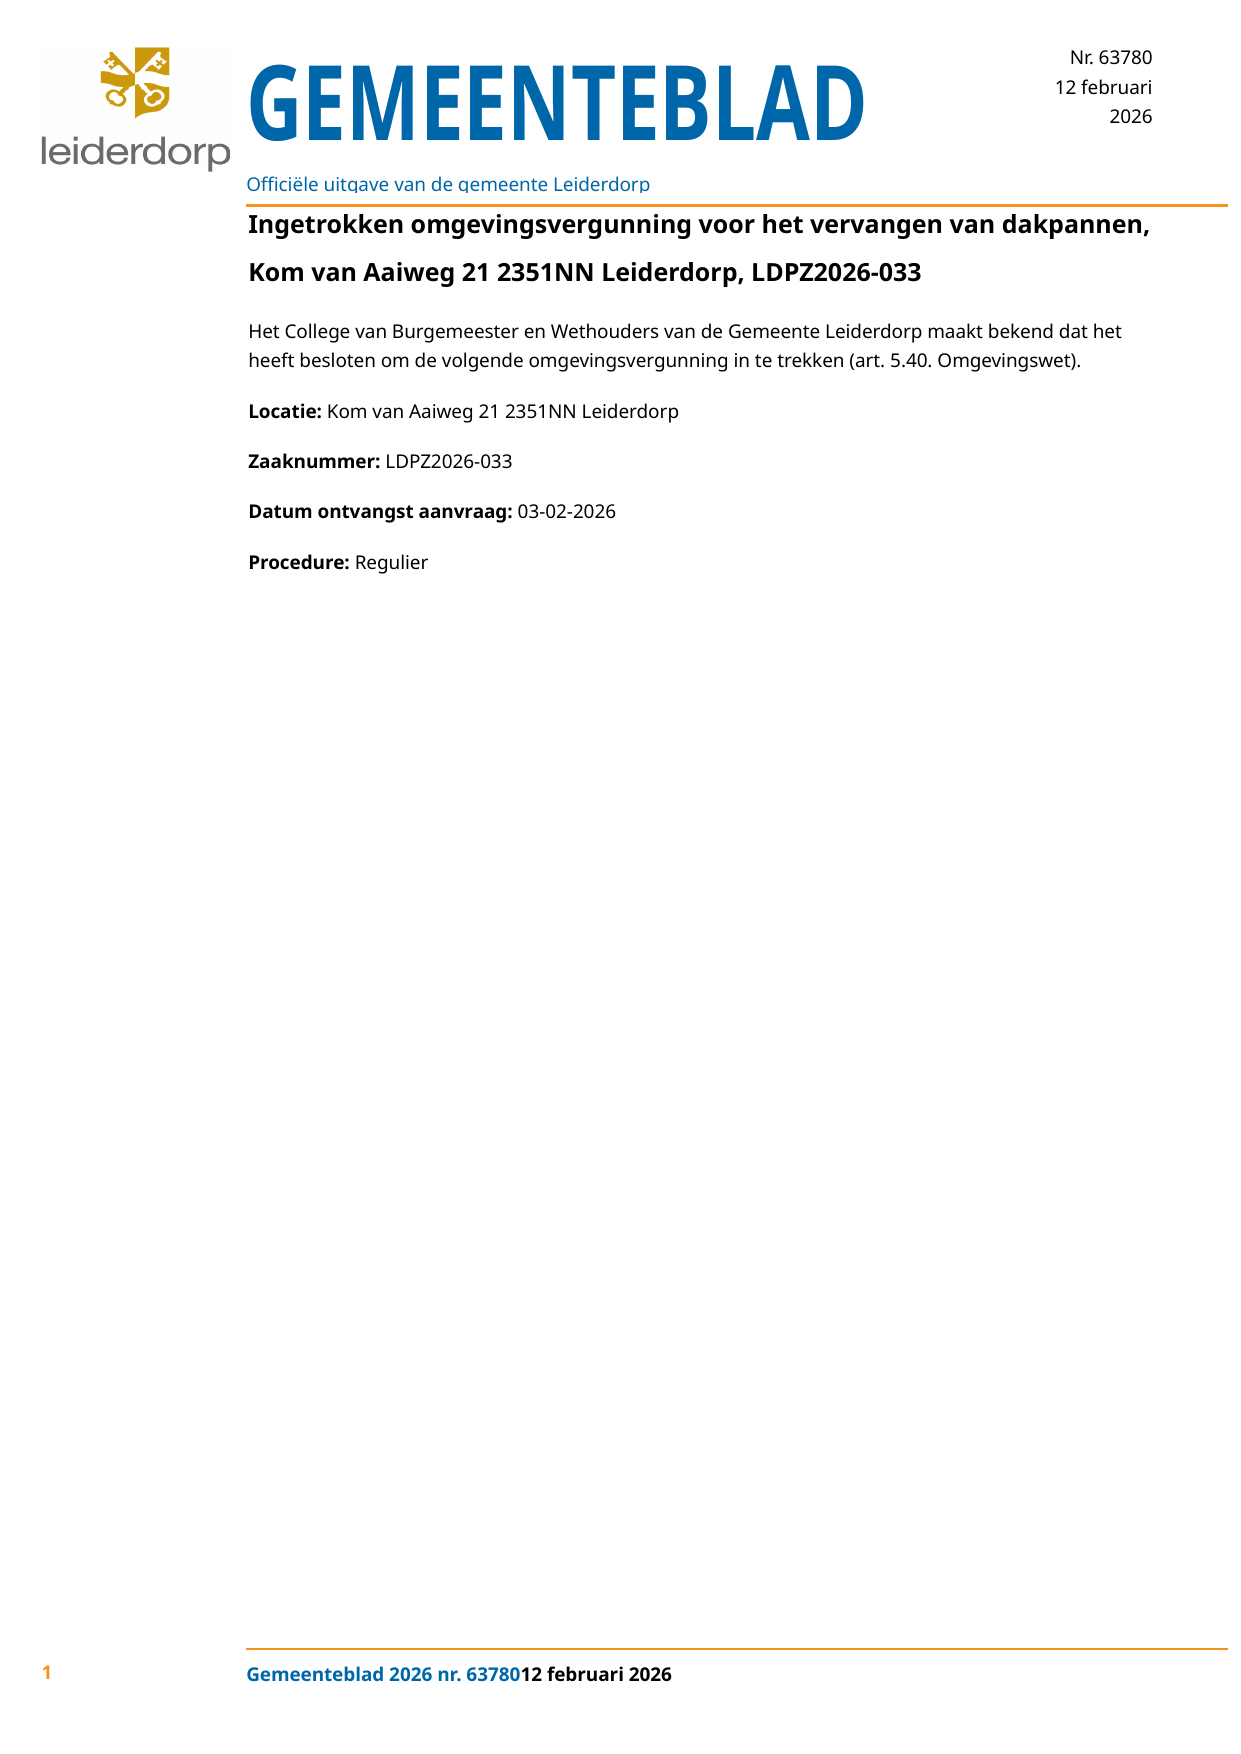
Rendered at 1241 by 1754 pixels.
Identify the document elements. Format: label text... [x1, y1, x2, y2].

text Het College van Burgemeester en Wethouders van de Gemeente Leiderdorp maakt bekend dat het heeft besloten om de volgende omgevingsvergunning in te trekken (art. 5.40. Omgevingswet). [248, 318, 1152, 373]
text Locatie: Kom van Aaiweg 21 2351NN Leiderdorp [248, 398, 1152, 424]
text Procedure: Regulier [248, 549, 1152, 575]
picture [41, 47, 231, 172]
text Zaaknummer: LDPZ2026-033 [248, 448, 1152, 474]
text Datum ontvangst aanvraag: 03-02-2026 [248, 499, 1152, 524]
text Ingetrokken omgevingsvergunning voor het vervangen van dakpannen, Kom van Aaiweg 21 2351NN Leiderdorp, LDPZ2026-033 [248, 207, 1152, 288]
